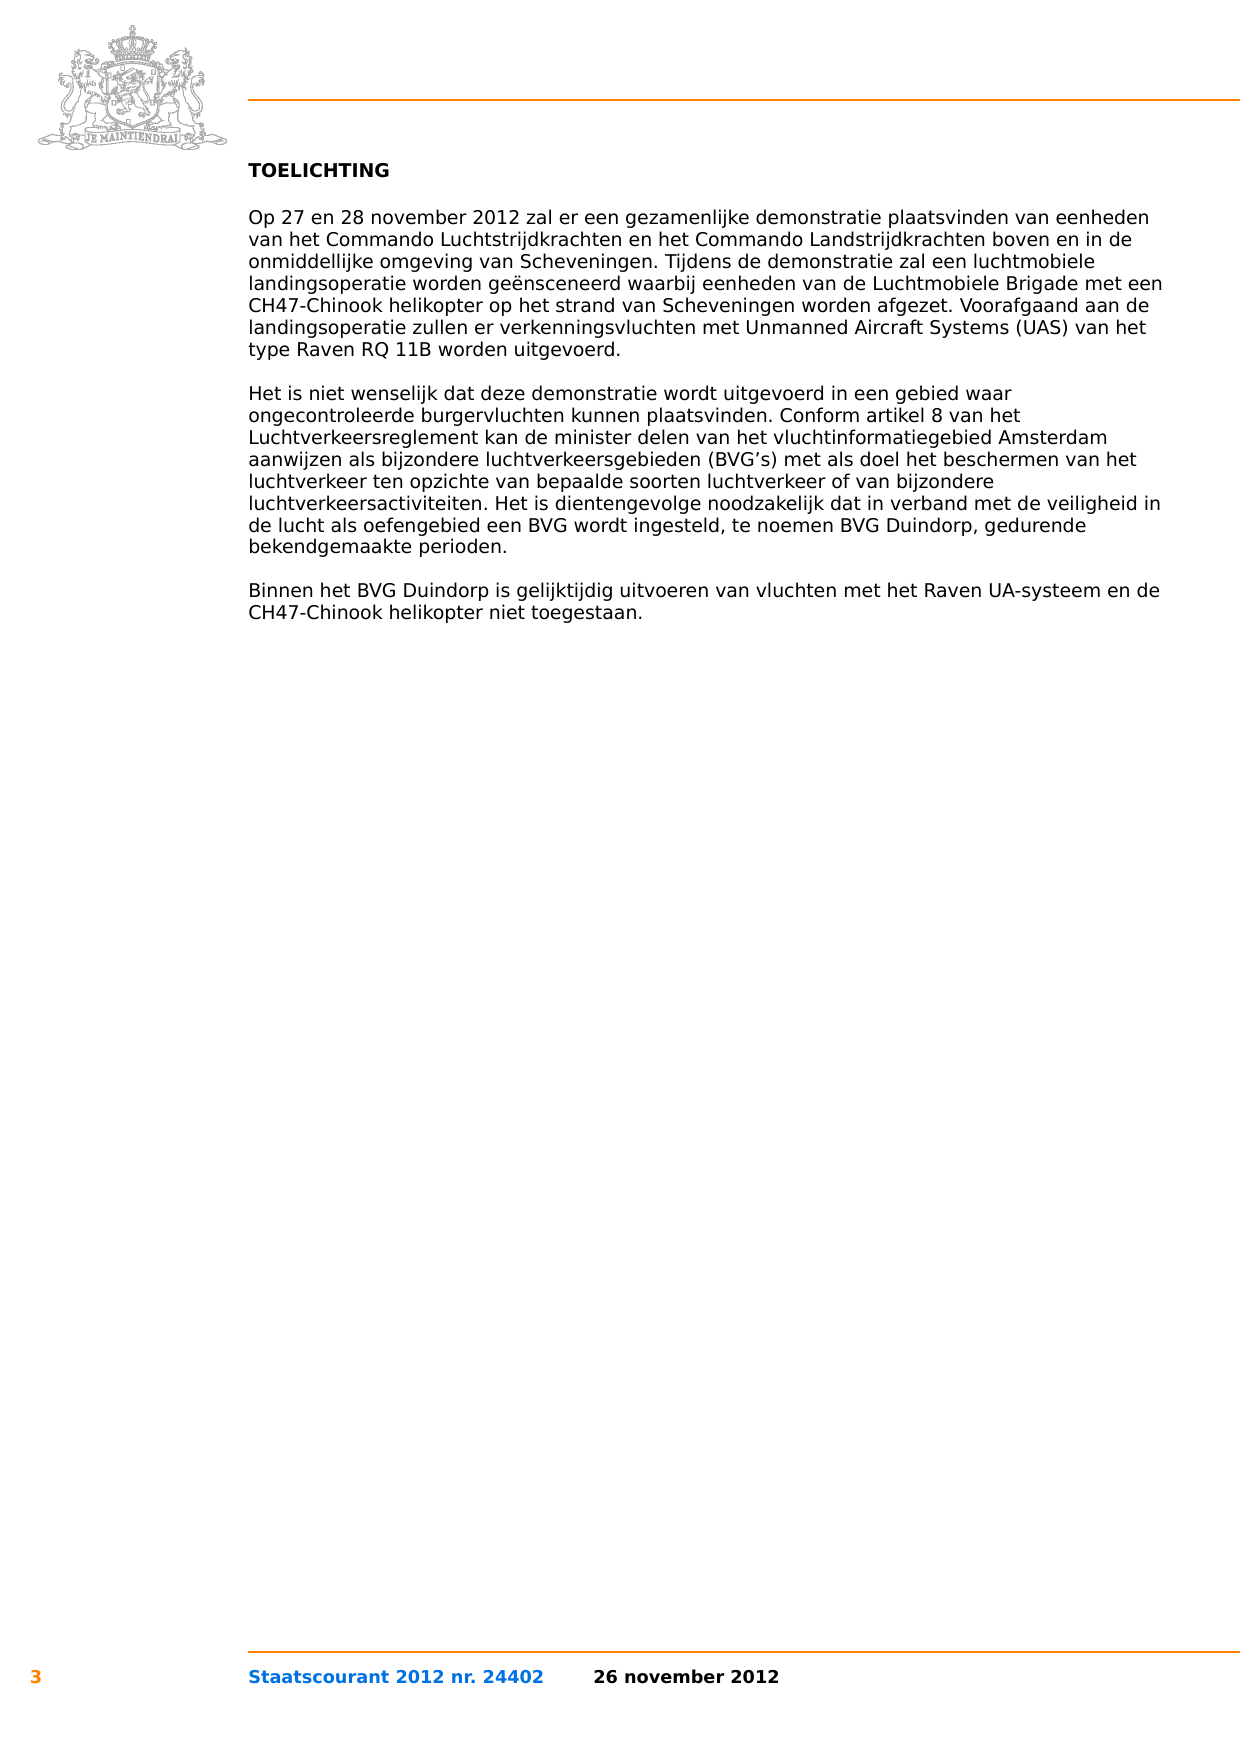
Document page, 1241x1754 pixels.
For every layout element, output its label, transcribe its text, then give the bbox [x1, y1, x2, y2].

picture [38, 25, 227, 150]
text Op 27 en 28 november 2012 zal er een gezamenlijke demonstratie plaatsvinden van eenheden van het Commando Luchtstrijdkrachten en het Commando Landstrijdkrachten boven en in de onmiddellijke omgeving van Scheveningen. Tijdens de demonstratie zal een luchtmobiele landingsoperatie worden geënsceneerd waarbij eenheden van de Luchtmobiele Brigade met een CH47-Chinook helikopter op het strand van Scheveningen worden afgezet. Voorafgaand aan de landingsoperatie zullen er verkenningsvluchten met Unmanned Aircraft Systems (UAS) van het type Raven RQ 11B worden uitgevoerd. [248, 207, 1163, 361]
subtitle TOELICHTING [248, 160, 1163, 182]
text Binnen het BVG Duindorp is gelijktijdig uitvoeren van vluchten met het Raven UA-systeem en de CH47-Chinook helikopter niet toegestaan. [248, 580, 1163, 624]
text Het is niet wenselijk dat deze demonstratie wordt uitgevoerd in een gebied waar ongecontroleerde burgervluchten kunnen plaatsvinden. Conform artikel 8 van het Luchtverkeersreglement kan de minister delen van het vluchtinformatiegebied Amsterdam aanwijzen als bijzondere luchtverkeersgebieden (BVG’s) met als doel het beschermen van het luchtverkeer ten opzichte van bepaalde soorten luchtverkeer of van bijzondere luchtverkeersactiviteiten. Het is dientengevolge noodzakelijk dat in verband met de veiligheid in de lucht als oefengebied een BVG wordt ingesteld, te noemen BVG Duindorp, gedurende bekendgemaakte perioden. [248, 383, 1163, 558]
